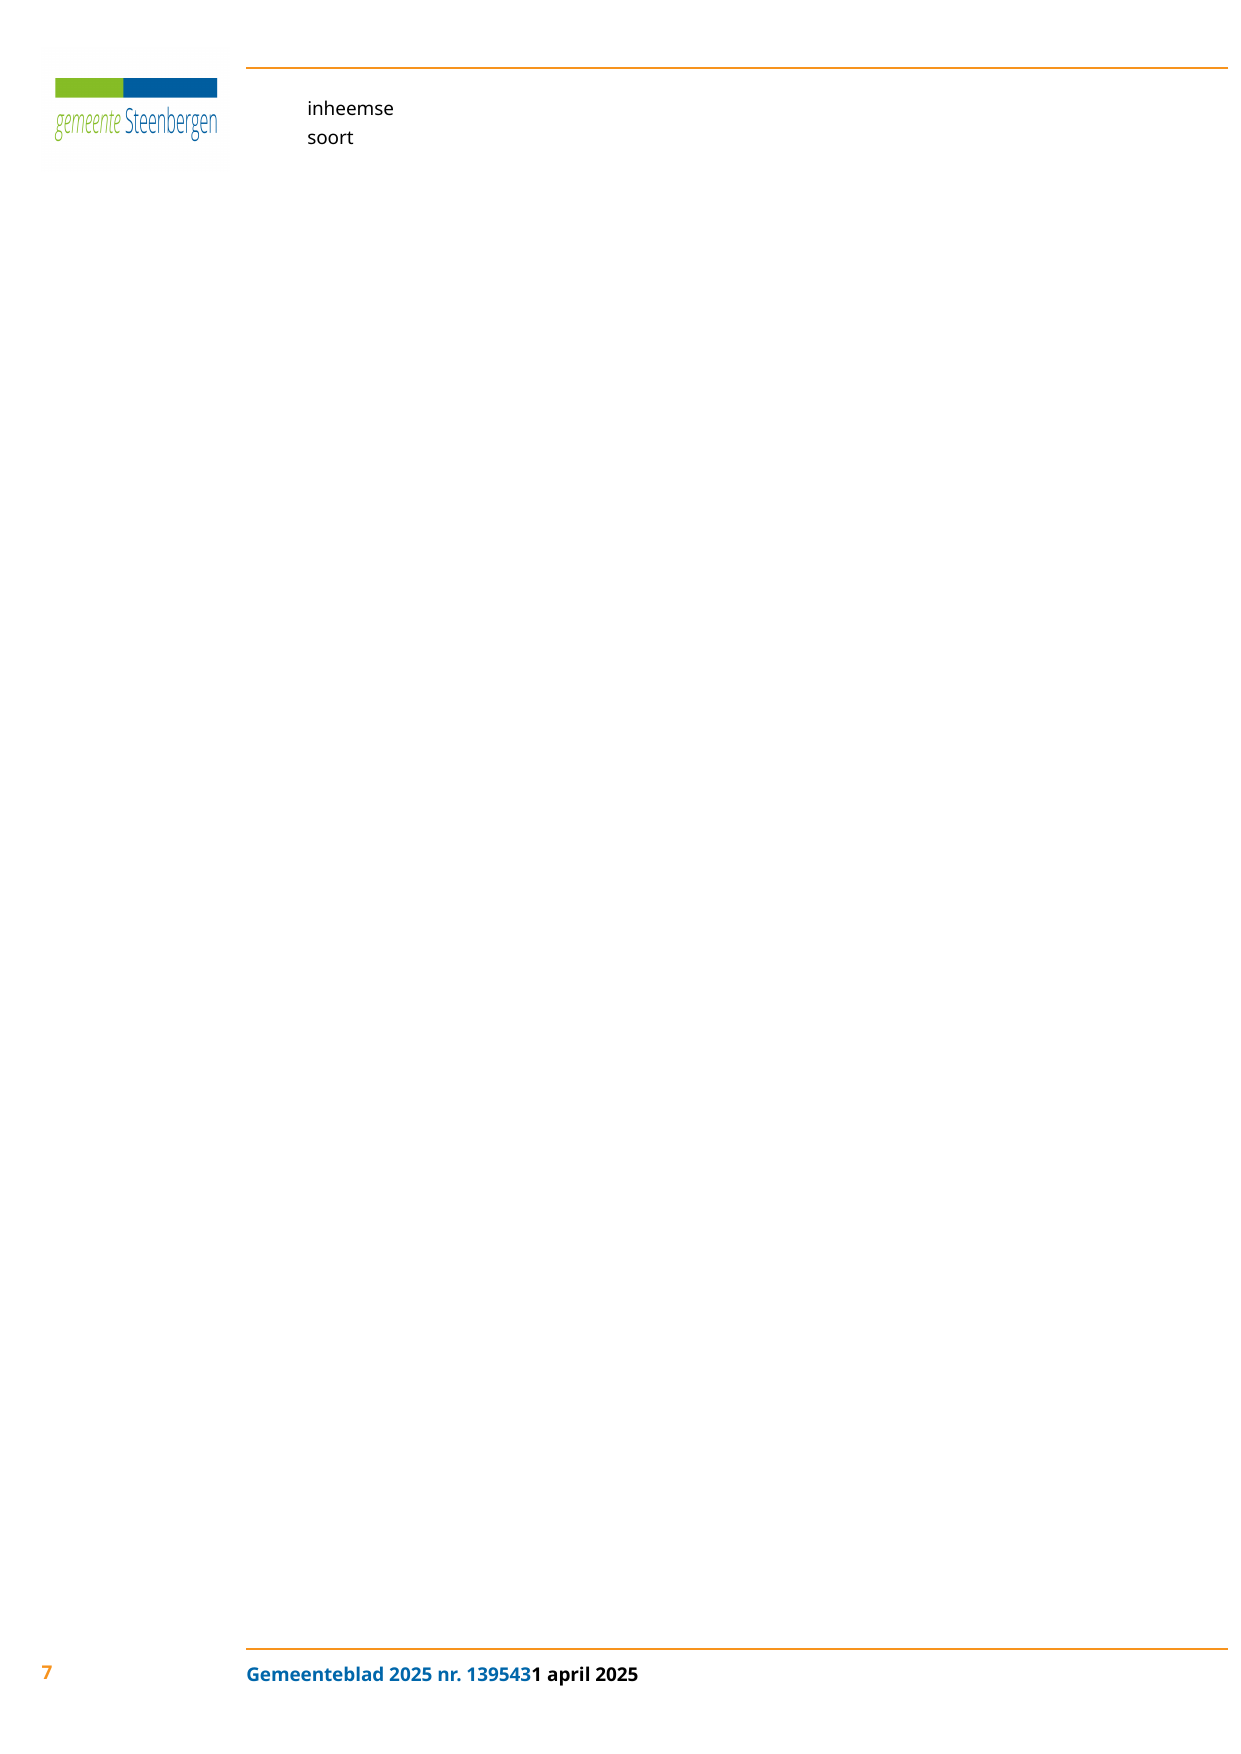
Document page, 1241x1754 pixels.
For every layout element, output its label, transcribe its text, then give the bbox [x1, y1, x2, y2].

table_cell [429, 95, 609, 150]
table_cell inheemse soort [248, 95, 429, 150]
table_cell [609, 95, 790, 150]
picture [41, 47, 231, 172]
table_cell [790, 95, 971, 150]
table_cell [971, 95, 1152, 150]
